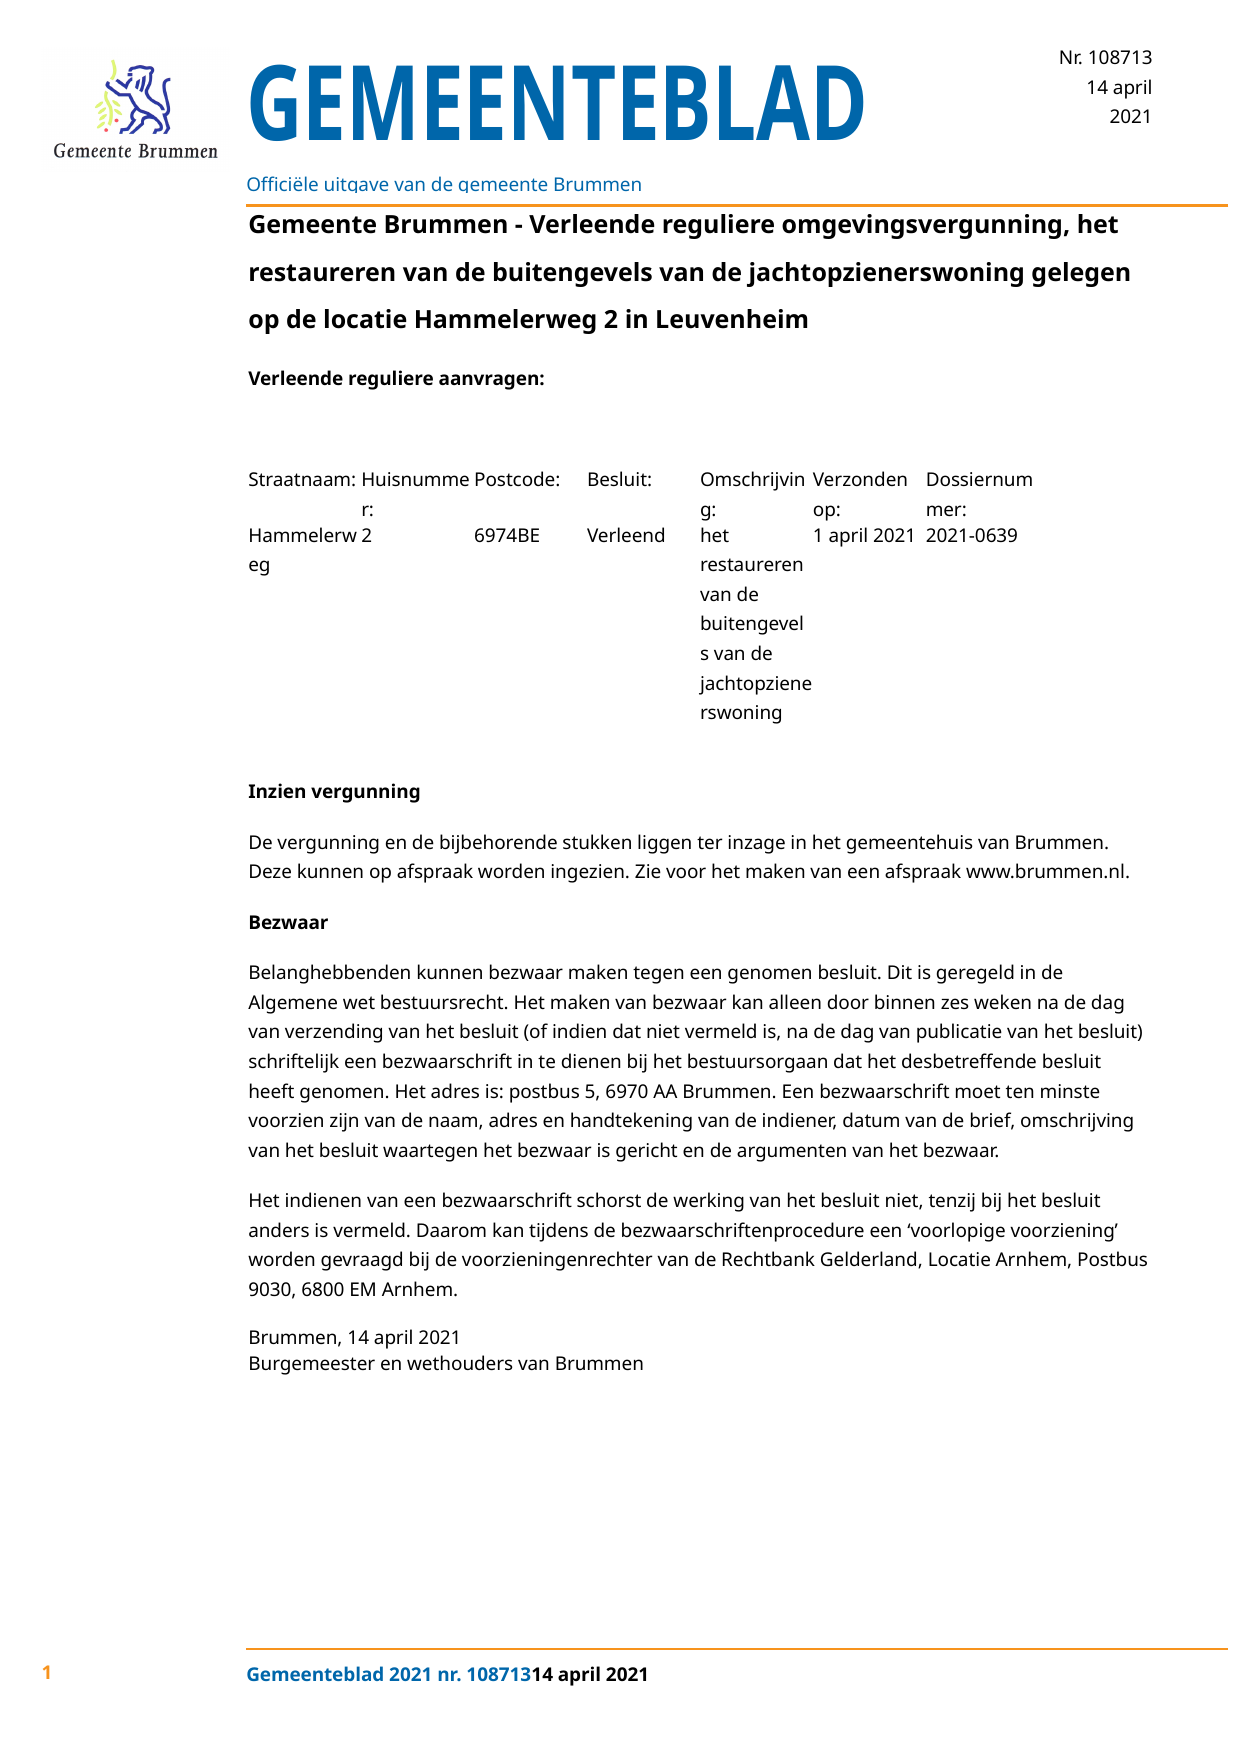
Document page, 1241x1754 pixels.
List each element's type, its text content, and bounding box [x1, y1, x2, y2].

text Inzien vergunning [248, 779, 1152, 804]
table_cell Verleend [587, 522, 700, 725]
table_cell 2 [361, 522, 474, 725]
picture [41, 47, 231, 172]
table_cell [1039, 522, 1152, 725]
table_cell het restaureren van de buitengevels van de jachtopzienerswoning [700, 522, 813, 725]
table_cell 1 april 2021 [813, 522, 926, 725]
text De vergunning en de bijbehorende stukken liggen ter inzage in het gemeentehuis van Brummen. Deze kunnen op afspraak worden ingezien. Zie voor het maken van een afspraak www.brummen.nl. [248, 829, 1152, 884]
text Brummen, 14 april 2021 [248, 1324, 1152, 1350]
table_cell Hammelerweg [248, 522, 361, 725]
text Belanghebbenden kunnen bezwaar maken tegen een genomen besluit. Dit is geregeld in de Algemene wet bestuursrecht. Het maken van bezwaar kan alleen door binnen zes weken na de dag van verzending van het besluit (of indien dat niet vermeld is, na de dag van publicatie van het besluit) schriftelijk een bezwaarschrift in te dienen bij het bestuursorgaan dat het desbetreffende besluit heeft genomen. Het adres is: postbus 5, 6970 AA Brummen. Een bezwaarschrift moet ten minste voorzien zijn van de naam, adres en handtekening van de indiener, datum van de brief, omschrijving van het besluit waartegen het bezwaar is gericht en de argumenten van het bezwaar. [248, 959, 1152, 1163]
text Burgemeester en wethouders van Brummen [248, 1350, 1152, 1375]
table_header Huisnummer: [361, 466, 474, 522]
text Verleende reguliere aanvragen: [248, 366, 1152, 391]
table_header Omschrijving: [700, 466, 813, 522]
table_header [1039, 466, 1152, 522]
text Gemeente Brummen - Verleende reguliere omgevingsvergunning, het restaureren van de buitengevels van de jachtopzienerswoning gelegen op de locatie Hammelerweg 2 in Leuvenheim [248, 207, 1152, 336]
table_header Dossiernummer: [926, 466, 1038, 522]
text Het indienen van een bezwaarschrift schorst de werking van het besluit niet, tenzij bij het besluit anders is vermeld. Daarom kan tijdens de bezwaarschriftenprocedure een ‘voorlopige voorziening’ worden gevraagd bij de voorzieningenrechter van de Rechtbank Gelderland, Locatie Arnhem, Postbus 9030, 6800 EM Arnhem. [248, 1187, 1152, 1302]
table_header Verzonden op: [813, 466, 926, 522]
table_header Postcode: [474, 466, 587, 522]
table_cell 2021-0639 [926, 522, 1038, 725]
table_cell 6974BE [474, 522, 587, 725]
table_header Besluit: [587, 466, 700, 522]
table_header Straatnaam: [248, 466, 361, 522]
text Bezwaar [248, 909, 1152, 935]
